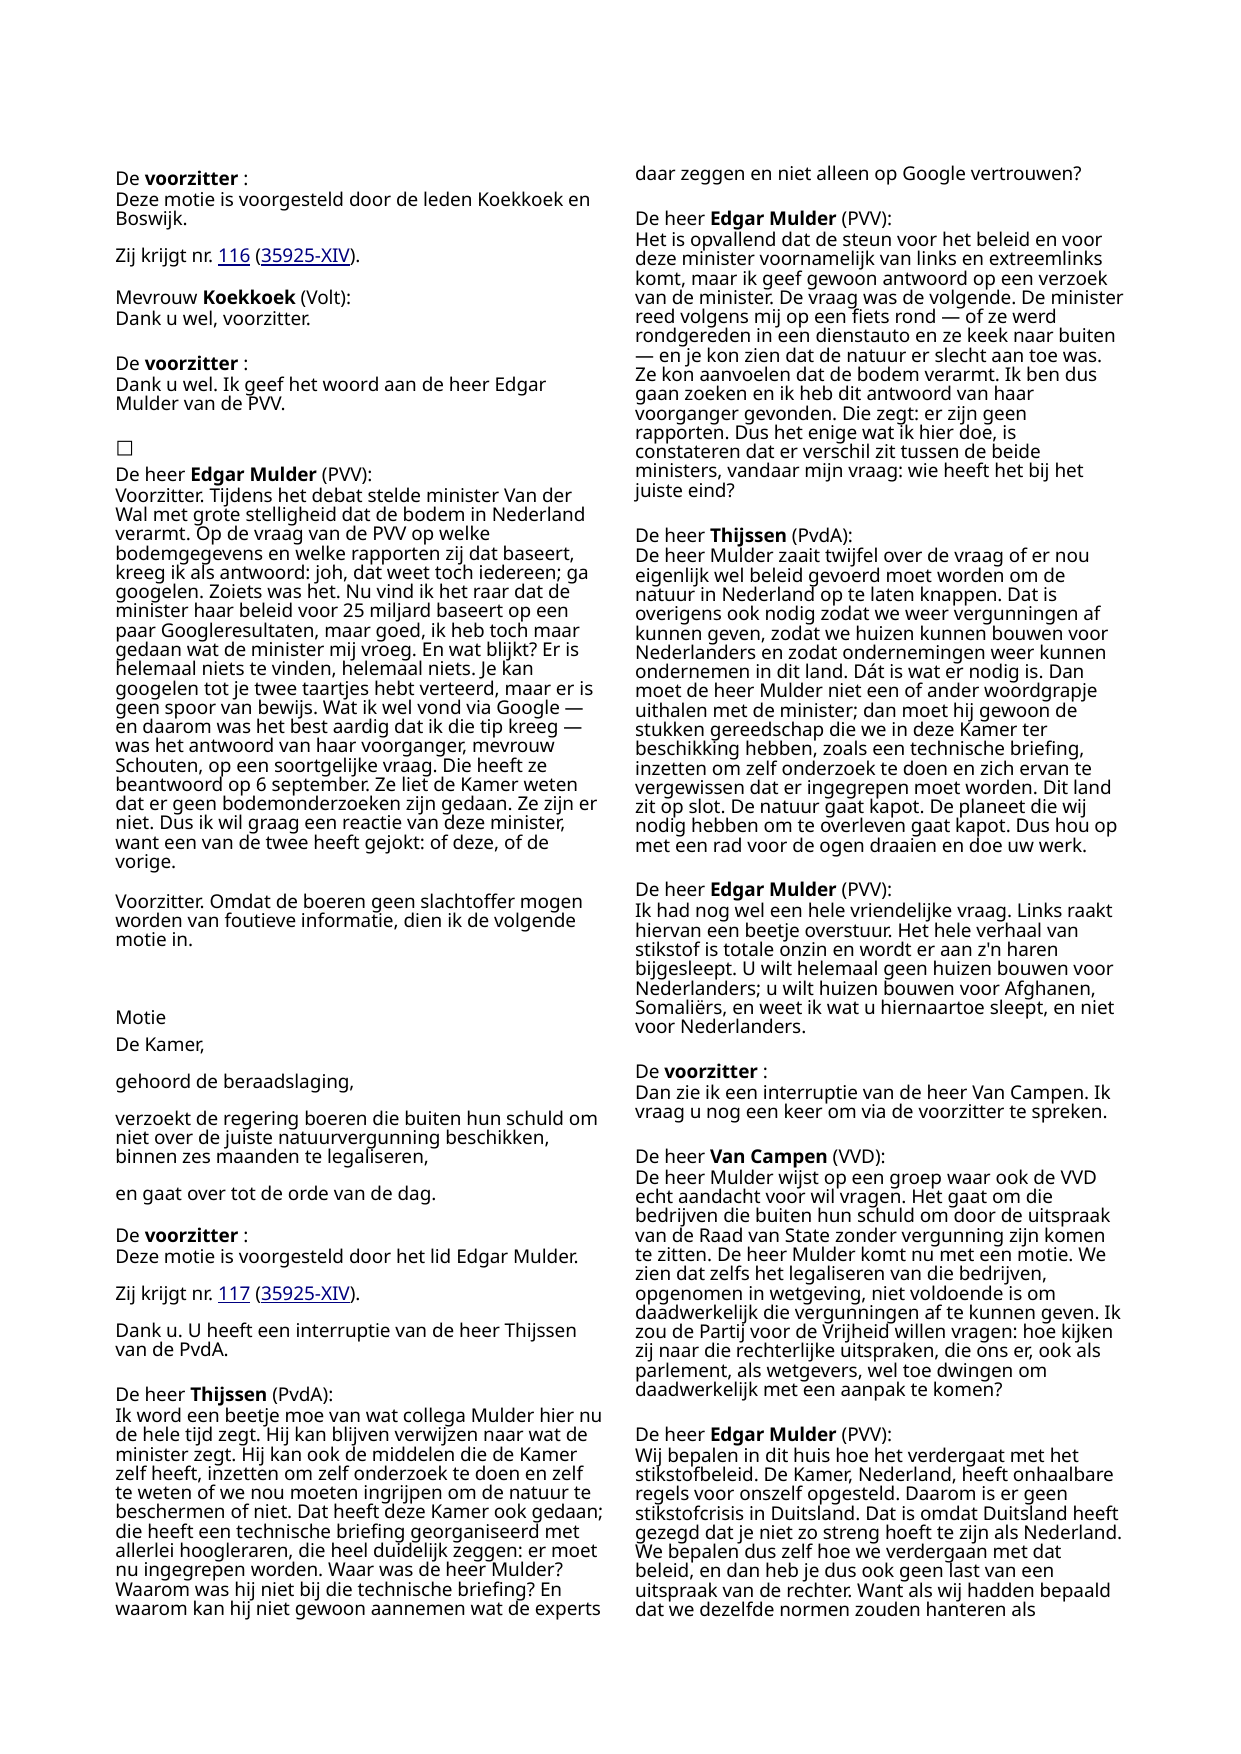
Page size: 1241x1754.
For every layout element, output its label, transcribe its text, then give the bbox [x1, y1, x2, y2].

text Het is opvallend dat de steun voor het beleid en voor deze minister voornamelijk van links en extreemlinks komt, maar ik geef gewoon antwoord op een verzoek van de minister. De vraag was de volgende. De minister reed volgens mij op een fiets rond — of ze werd rondgereden in een dienstauto en ze keek naar buiten — en je kon zien dat de natuur er slecht aan toe was. Ze kon aanvoelen dat de bodem verarmt. Ik ben dus gaan zoeken en ik heb dit antwoord van haar voorganger gevonden. Die zegt: er zijn geen rapporten. Dus het enige wat ik hier doe, is constateren dat er verschil zit tussen de beide ministers, vandaar mijn vraag: wie heeft het bij het juiste eind? [635, 231, 1125, 501]
text De heer Van Campen (VVD): [635, 1143, 1125, 1169]
text ⬜ [115, 435, 605, 461]
text Dan zie ik een interruptie van de heer Van Campen. Ik vraag u nog een keer om via de voorzitter te spreken. [635, 1084, 1125, 1122]
text De heer Thijssen (PvdA): [115, 1381, 605, 1407]
text De heer Mulder zaait twijfel over de vraag of er nou eigenlijk wel beleid gevoerd moet worden om de natuur in Nederland op te laten knappen. Dat is overigens ook nodig zodat we weer vergunningen af kunnen geven, zodat we huizen kunnen bouwen voor Nederlanders en zodat ondernemingen weer kunnen ondernemen in dit land. Dát is wat er nodig is. Dan moet de heer Mulder niet een of ander woordgrapje uithalen met de minister; dan moet hij gewoon de stukken gereedschap die we in deze Kamer ter beschikking hebben, zoals een technische briefing, inzetten om zelf onderzoek te doen en zich ervan te vergewissen dat er ingegrepen moet worden. Dit land zit op slot. De natuur gaat kapot. De planeet die wij nodig hebben om te overleven gaat kapot. Dus hou op met een rad voor de ogen draaien en doe uw werk. [635, 547, 1125, 856]
text De heer Edgar Mulder (PVV): [115, 461, 605, 487]
text Dank u wel, voorzitter. [115, 310, 605, 329]
text Deze motie is voorgesteld door het lid Edgar Mulder. [115, 1248, 605, 1267]
text Ik word een beetje moe van wat collega Mulder hier nu de hele tijd zegt. Hij kan blijven verwijzen naar wat de minister zegt. Hij kan ook de middelen die de Kamer zelf heeft, inzetten om zelf onderzoek te doen en zelf te weten of we nou moeten ingrijpen om de natuur te beschermen of niet. Dat heeft deze Kamer ook gedaan; die heeft een technische briefing georganiseerd met allerlei hoogleraren, die heel duidelijk zeggen: er moet nu ingegrepen worden. Waar was de heer Mulder? Waarom was hij niet bij die technische briefing? En waarom kan hij niet gewoon aannemen wat de experts [115, 1407, 605, 1619]
text Voorzitter. Tijdens het debat stelde minister Van der Wal met grote stelligheid dat de bodem in Nederland verarmt. Op de vraag van de PVV op welke bodemgegevens en welke rapporten zij dat baseert, kreeg ik als antwoord: joh, dat weet toch iedereen; ga googelen. Zoiets was het. Nu vind ik het raar dat de minister haar beleid voor 25 miljard baseert op een paar Googleresultaten, maar goed, ik heb toch maar gedaan wat de minister mij vroeg. En wat blijkt? Er is helemaal niets te vinden, helemaal niets. Je kan googelen tot je twee taartjes hebt verteerd, maar er is geen spoor van bewijs. Wat ik wel vond via Google — en daarom was het best aardig dat ik die tip kreeg — was het antwoord van haar voorganger, mevrouw Schouten, op een soortgelijke vraag. Die heeft ze beantwoord op 6 september. Ze liet de Kamer weten dat er geen bodemonderzoeken zijn gedaan. Ze zijn er niet. Dus ik wil graag een reactie van deze minister, want een van de twee heeft gejokt: of deze, of de vorige. [115, 487, 605, 872]
text Voorzitter. Omdat de boeren geen slachtoffer mogen worden van foutieve informatie, dien ik de volgende motie in. [115, 893, 605, 951]
text De voorzitter : [635, 1058, 1125, 1084]
text Ik had nog wel een hele vriendelijke vraag. Links raakt hiervan een beetje overstuur. Het hele verhaal van stikstof is totale onzin en wordt er aan z'n haren bijgesleept. U wilt helemaal geen huizen bouwen voor Nederlanders; u wilt huizen bouwen voor Afghanen, Somaliërs, en weet ik wat u hiernaartoe sleept, en niet voor Nederlanders. [635, 902, 1125, 1037]
text Zij krijgt nr. 117 (35925-XIV). [115, 1285, 605, 1304]
text De heer Mulder wijst op een groep waar ook de VVD echt aandacht voor wil vragen. Het gaat om die bedrijven die buiten hun schuld om door de uitspraak van de Raad van State zonder vergunning zijn komen te zitten. De heer Mulder komt nu met een motie. We zien dat zelfs het legaliseren van die bedrijven, opgenomen in wetgeving, niet voldoende is om daadwerkelijk die vergunningen af te kunnen geven. Ik zou de Partij voor de Vrijheid willen vragen: hoe kijken zij naar die rechterlijke uitspraken, die ons er, ook als parlement, als wetgevers, wel toe dwingen om daadwerkelijk met een aanpak te komen? [635, 1169, 1125, 1400]
text Motie [115, 1004, 605, 1030]
text De heer Edgar Mulder (PVV): [635, 205, 1125, 231]
text verzoekt de regering boeren die buiten hun schuld om niet over de juiste natuurvergunning beschikken, binnen zes maanden te legaliseren, [115, 1110, 605, 1168]
text De voorzitter : [115, 165, 605, 191]
text Zij krijgt nr. 116 (35925-XIV). [115, 247, 605, 267]
text Deze motie is voorgesteld door de leden Koekkoek en Boswijk. [115, 191, 605, 229]
text De heer Edgar Mulder (PVV): [635, 877, 1125, 902]
text De voorzitter : [115, 350, 605, 376]
text gehoord de beraadslaging, [115, 1073, 605, 1092]
text Dank u wel. Ik geef het woord aan de heer Edgar Mulder van de PVV. [115, 376, 605, 414]
text Mevrouw Koekkoek (Volt): [115, 284, 605, 310]
text De heer Thijssen (PvdA): [635, 522, 1125, 547]
text Dank u. U heeft een interruptie van de heer Thijssen van de PvdA. [115, 1322, 605, 1361]
text De Kamer, [115, 1036, 605, 1055]
text De heer Edgar Mulder (PVV): [635, 1421, 1125, 1447]
text De voorzitter : [115, 1222, 605, 1248]
text en gaat over tot de orde van de dag. [115, 1185, 605, 1204]
text daar zeggen en niet alleen op Google vertrouwen? [635, 165, 1125, 184]
text Wij bepalen in dit huis hoe het verdergaat met het stikstofbeleid. De Kamer, Nederland, heeft onhaalbare regels voor onszelf opgesteld. Daarom is er geen stikstofcrisis in Duitsland. Dat is omdat Duitsland heeft gezegd dat je niet zo streng hoeft te zijn als Nederland. We bepalen dus zelf hoe we verdergaan met dat beleid, en dan heb je dus ook geen last van een uitspraak van de rechter. Want als wij hadden bepaald dat we dezelfde normen zouden hanteren als [635, 1447, 1125, 1620]
